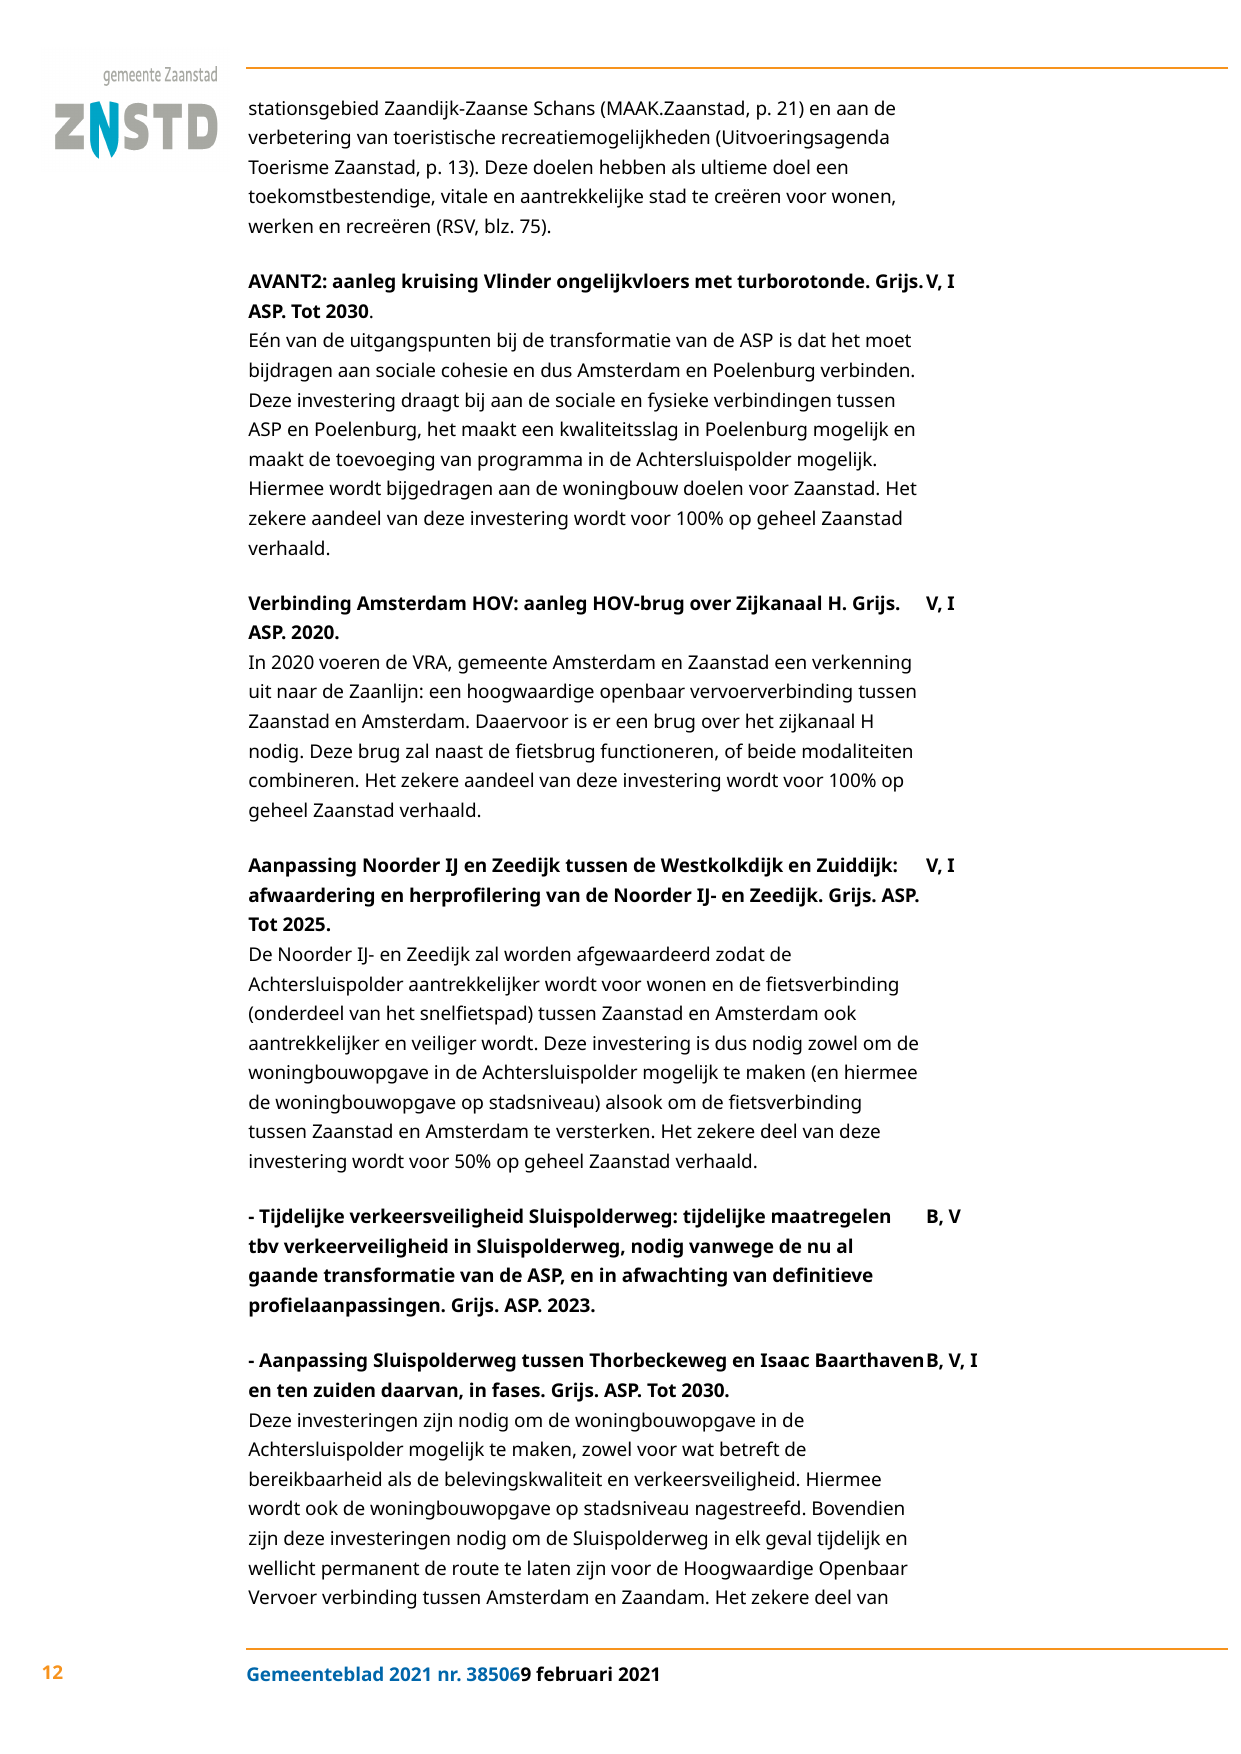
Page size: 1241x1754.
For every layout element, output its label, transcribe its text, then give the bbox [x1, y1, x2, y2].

table_cell Aanpassing Noorder IJ en Zeedijk tussen de Westkolkdijk en Zuiddijk: afwaardering en herprofilering van de Noorder IJ- en Zeedijk. Grijs. ASP. Tot 2025. De Noorder IJ- en Zeedijk zal worden afgewaardeerd zodat de Achtersluispolder aantrekkelijker wordt voor wonen en de fietsverbinding (onderdeel van het snelfietspad) tussen Zaanstad en Amsterdam ook aantrekkelijker en veiliger wordt. Deze investering is dus nodig zowel om de woningbouwopgave in de Achtersluispolder mogelijk te maken (en hiermee de woningbouwopgave op stadsniveau) alsook om de fietsverbinding tussen Zaanstad en Amsterdam te versterken. Het zekere deel van deze investering wordt voor 50% op geheel Zaanstad verhaald. [248, 853, 926, 1203]
table_cell - Tijdelijke verkeersveiligheid Sluispolderweg: tijdelijke maatregelen tbv verkeerveiligheid in Sluispolderweg, nodig vanwege de nu al gaande transformatie van de ASP, en in afwachting van definitieve profielaanpassingen. Grijs. ASP. 2023. [248, 1204, 926, 1348]
table_cell Verbinding Amsterdam HOV: aanleg HOV-brug over Zijkanaal H. Grijs. ASP. 2020. In 2020 voeren de VRA, gemeente Amsterdam en Zaanstad een verkenning uit naar de Zaanlijn: een hoogwaardige openbaar vervoerverbinding tussen Zaanstad en Amsterdam. Daaervoor is er een brug over het zijkanaal H nodig. Deze brug zal naast de fietsbrug functioneren, of beide modaliteiten combineren. Het zekere aandeel van deze investering wordt voor 100% op geheel Zaanstad verhaald. [248, 590, 926, 852]
picture [41, 47, 231, 172]
table_cell B, V, I [926, 1348, 1152, 1610]
table_cell [926, 95, 1152, 268]
table_cell AVANT2: aanleg kruising Vlinder ongelijkvloers met turborotonde. Grijs. ASP. Tot 2030. Eén van de uitgangspunten bij de transformatie van de ASP is dat het moet bijdragen aan sociale cohesie en dus Amsterdam en Poelenburg verbinden. Deze investering draagt bij aan de sociale en fysieke verbindingen tussen ASP en Poelenburg, het maakt een kwaliteitsslag in Poelenburg mogelijk en maakt de toevoeging van programma in de Achtersluispolder mogelijk. Hiermee wordt bijgedragen aan de woningbouw doelen voor Zaanstad. Het zekere aandeel van deze investering wordt voor 100% op geheel Zaanstad verhaald. [248, 269, 926, 590]
table_cell V, I [926, 853, 1152, 1203]
table_cell V, I [926, 269, 1152, 590]
table_cell stationsgebied Zaandijk-Zaanse Schans (MAAK.Zaanstad, p. 21) en aan de verbetering van toeristische recreatiemogelijkheden (Uitvoeringsagenda Toerisme Zaanstad, p. 13). Deze doelen hebben als ultieme doel een toekomstbestendige, vitale en aantrekkelijke stad te creëren voor wonen, werken en recreëren (RSV, blz. 75). [248, 95, 926, 268]
table_cell - Aanpassing Sluispolderweg tussen Thorbeckeweg en Isaac Baarthaven en ten zuiden daarvan, in fases. Grijs. ASP. Tot 2030. Deze investeringen zijn nodig om de woningbouwopgave in de Achtersluispolder mogelijk te maken, zowel voor wat betreft de bereikbaarheid als de belevingskwaliteit en verkeersveiligheid. Hiermee wordt ook de woningbouwopgave op stadsniveau nagestreefd. Bovendien zijn deze investeringen nodig om de Sluispolderweg in elk geval tijdelijk en wellicht permanent de route te laten zijn voor de Hoogwaardige Openbaar Vervoer verbinding tussen Amsterdam en Zaandam. Het zekere deel van [248, 1348, 926, 1610]
table_cell B, V [926, 1204, 1152, 1348]
table_cell V, I [926, 590, 1152, 852]
